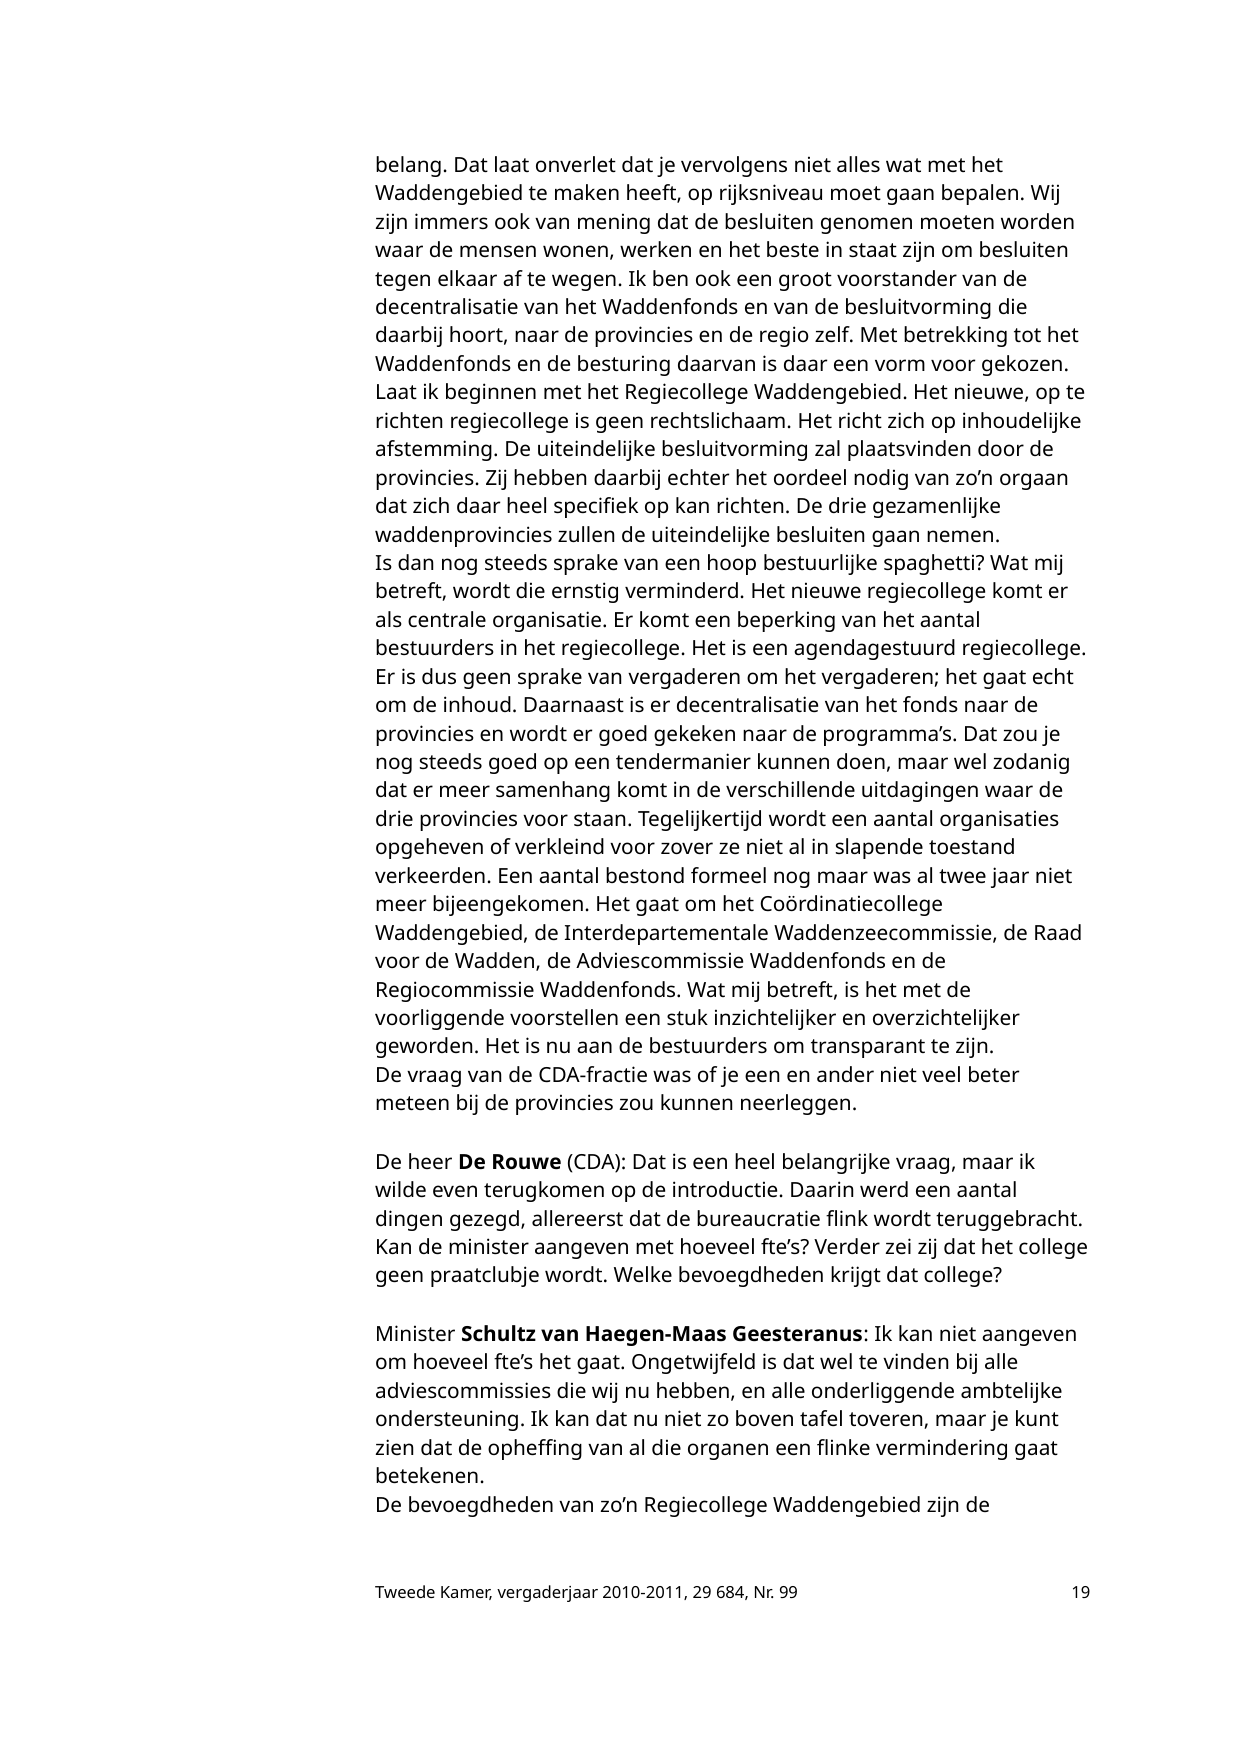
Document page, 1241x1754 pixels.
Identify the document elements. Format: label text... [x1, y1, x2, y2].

text De heer De Rouwe (CDA): Dat is een heel belangrijke vraag, maar ik wilde even terugkomen op de introductie. Daarin werd een aantal dingen gezegd, allereerst dat de bureaucratie flink wordt teruggebracht. Kan de minister aangeven met hoeveel fte’s? Verder zei zij dat het college geen praatclubje wordt. Welke bevoegdheden krijgt dat college? [375, 1147, 1090, 1289]
text Is dan nog steeds sprake van een hoop bestuurlijke spaghetti? Wat mij betreft, wordt die ernstig verminderd. Het nieuwe regiecollege komt er als centrale organisatie. Er komt een beperking van het aantal bestuurders in het regiecollege. Het is een agendagestuurd regiecollege. Er is dus geen sprake van vergaderen om het vergaderen; het gaat echt om de inhoud. Daarnaast is er decentralisatie van het fonds naar de provincies en wordt er goed gekeken naar de programma’s. Dat zou je nog steeds goed op een tendermanier kunnen doen, maar wel zodanig dat er meer samenhang komt in de verschillende uitdagingen waar de drie provincies voor staan. Tegelijkertijd wordt een aantal organisaties opgeheven of verkleind voor zover ze niet al in slapende toestand verkeerden. Een aantal bestond formeel nog maar was al twee jaar niet meer bijeengekomen. Het gaat om het Coördinatiecollege Waddengebied, de Interdepartementale Waddenzeecommissie, de Raad voor de Wadden, de Adviescommissie Waddenfonds en de Regiocommissie Waddenfonds. Wat mij betreft, is het met de voorliggende voorstellen een stuk inzichtelijker en overzichtelijker geworden. Het is nu aan de bestuurders om transparant te zijn. [375, 548, 1090, 1060]
text belang. Dat laat onverlet dat je vervolgens niet alles wat met het Waddengebied te maken heeft, op rijksniveau moet gaan bepalen. Wij zijn immers ook van mening dat de besluiten genomen moeten worden waar de mensen wonen, werken en het beste in staat zijn om besluiten tegen elkaar af te wegen. Ik ben ook een groot voorstander van de decentralisatie van het Waddenfonds en van de besluitvorming die daarbij hoort, naar de provincies en de regio zelf. Met betrekking tot het Waddenfonds en de besturing daarvan is daar een vorm voor gekozen. [375, 150, 1090, 377]
text Minister Schultz van Haegen-Maas Geesteranus: Ik kan niet aangeven om hoeveel fte’s het gaat. Ongetwijfeld is dat wel te vinden bij alle adviescommissies die wij nu hebben, en alle onderliggende ambtelijke ondersteuning. Ik kan dat nu niet zo boven tafel toveren, maar je kunt zien dat de opheffing van al die organen een flinke vermindering gaat betekenen. [375, 1319, 1090, 1490]
text Laat ik beginnen met het Regiecollege Waddengebied. Het nieuwe, op te richten regiecollege is geen rechtslichaam. Het richt zich op inhoudelijke afstemming. De uiteindelijke besluitvorming zal plaatsvinden door de provincies. Zij hebben daarbij echter het oordeel nodig van zo’n orgaan dat zich daar heel specifiek op kan richten. De drie gezamenlijke waddenprovincies zullen de uiteindelijke besluiten gaan nemen. [375, 377, 1090, 548]
text De bevoegdheden van zo’n Regiecollege Waddengebied zijn de [375, 1490, 1090, 1518]
text De vraag van de CDA-fractie was of je een en ander niet veel beter meteen bij de provincies zou kunnen neerleggen. [375, 1060, 1090, 1117]
